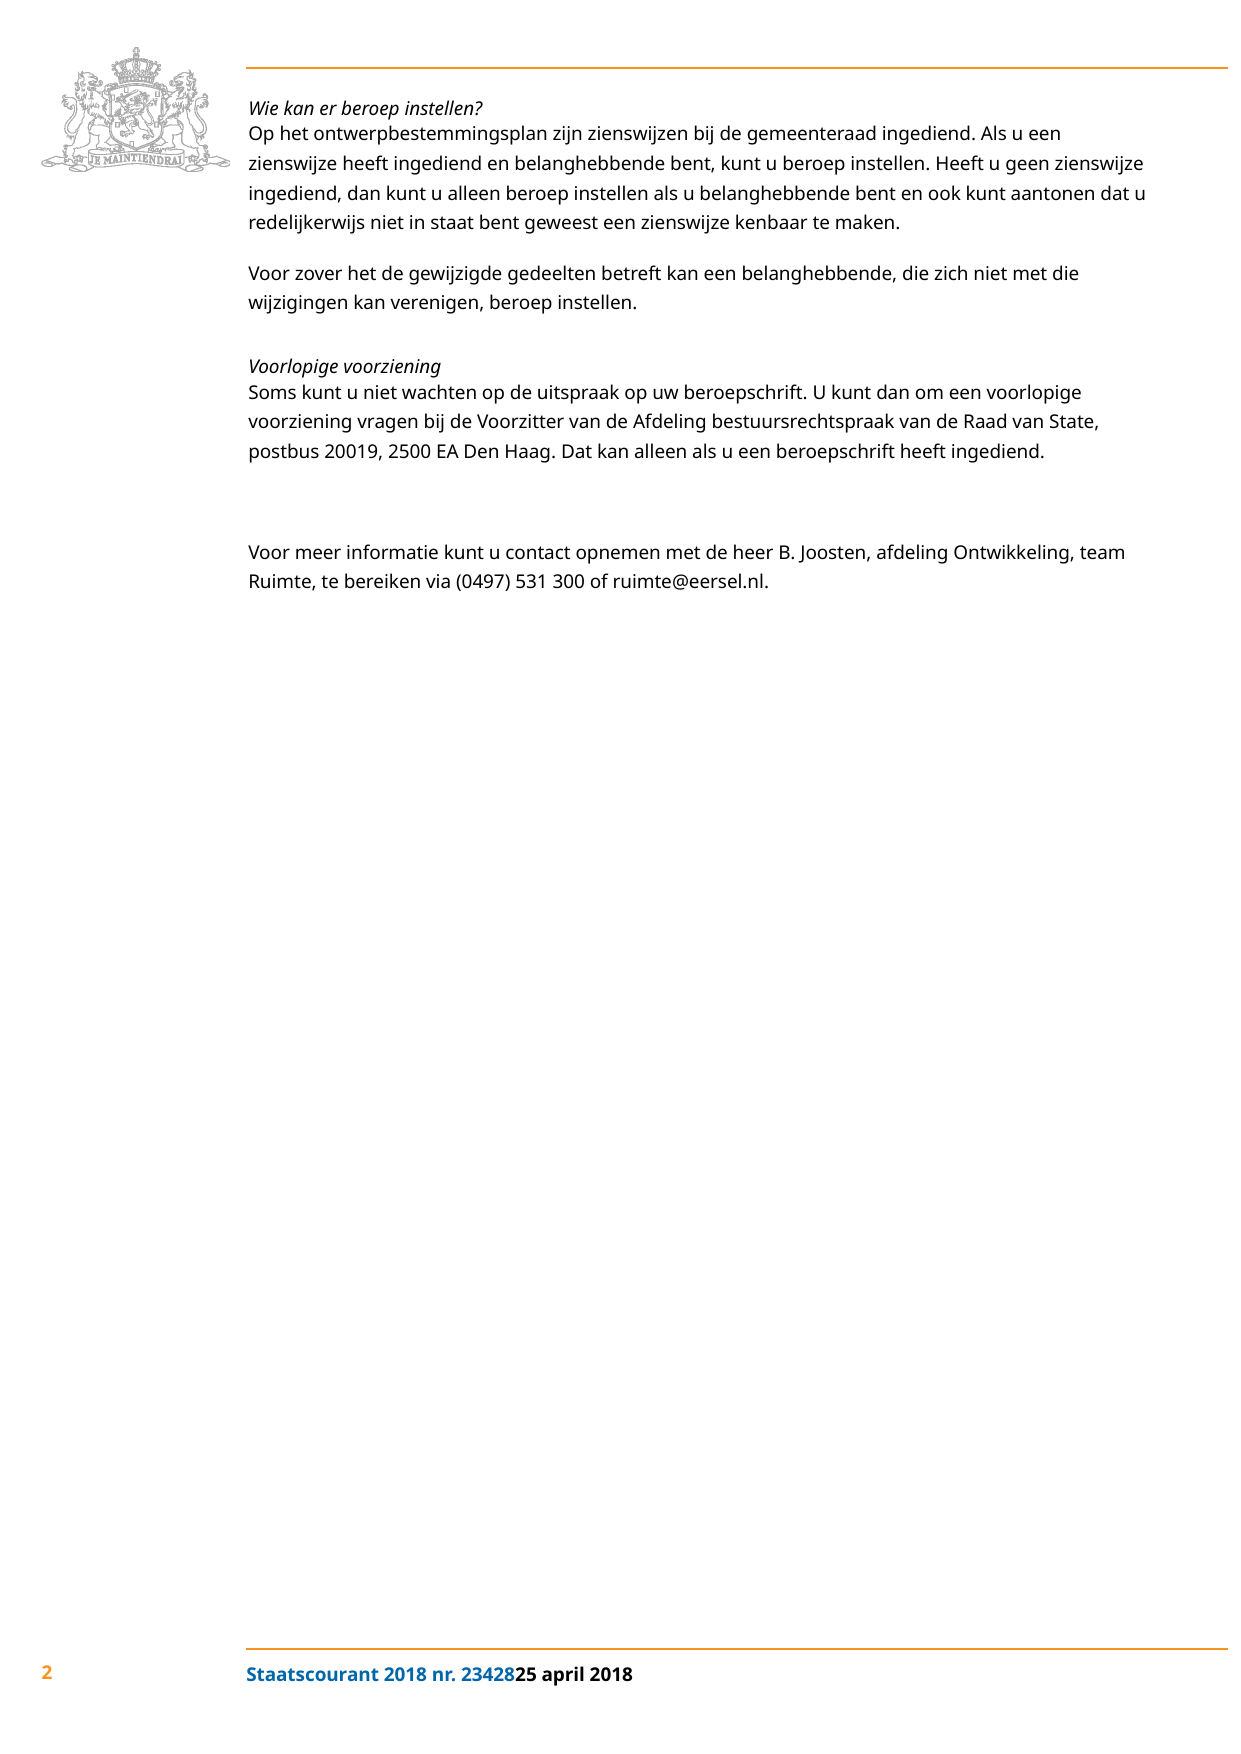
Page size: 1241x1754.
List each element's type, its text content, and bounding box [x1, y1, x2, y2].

text Wie kan er beroep instellen? [248, 95, 1152, 121]
text Op het ontwerpbestemmingsplan zijn zienswijzen bij de gemeenteraad ingediend. Als u een zienswijze heeft ingediend en belanghebbende bent, kunt u beroep instellen. Heeft u geen zienswijze ingediend, dan kunt u alleen beroep instellen als u belanghebbende bent en ook kunt aantonen dat u redelijkerwijs niet in staat bent geweest een zienswijze kenbaar te maken. [248, 121, 1152, 235]
text Voor meer informatie kunt u contact opnemen met de heer B. Joosten, afdeling Ontwikkeling, team Ruimte, te bereiken via (0497) 531 300 of ruimte@eersel.nl. [248, 539, 1152, 594]
text Voorlopige voorziening [248, 353, 1152, 379]
text Soms kunt u niet wachten op de uitspraak op uw beroepschrift. U kunt dan om een voorlopige voorziening vragen bij de Voorzitter van de Afdeling bestuursrechtspraak van de Raad van State, postbus 20019, 2500 EA Den Haag. Dat kan alleen als u een beroepschrift heeft ingediend. [248, 379, 1152, 464]
text Voor zover het de gewijzigde gedeelten betreft kan een belanghebbende, die zich niet met die wijzigingen kan verenigen, beroep instellen. [248, 260, 1152, 315]
picture [41, 47, 231, 172]
